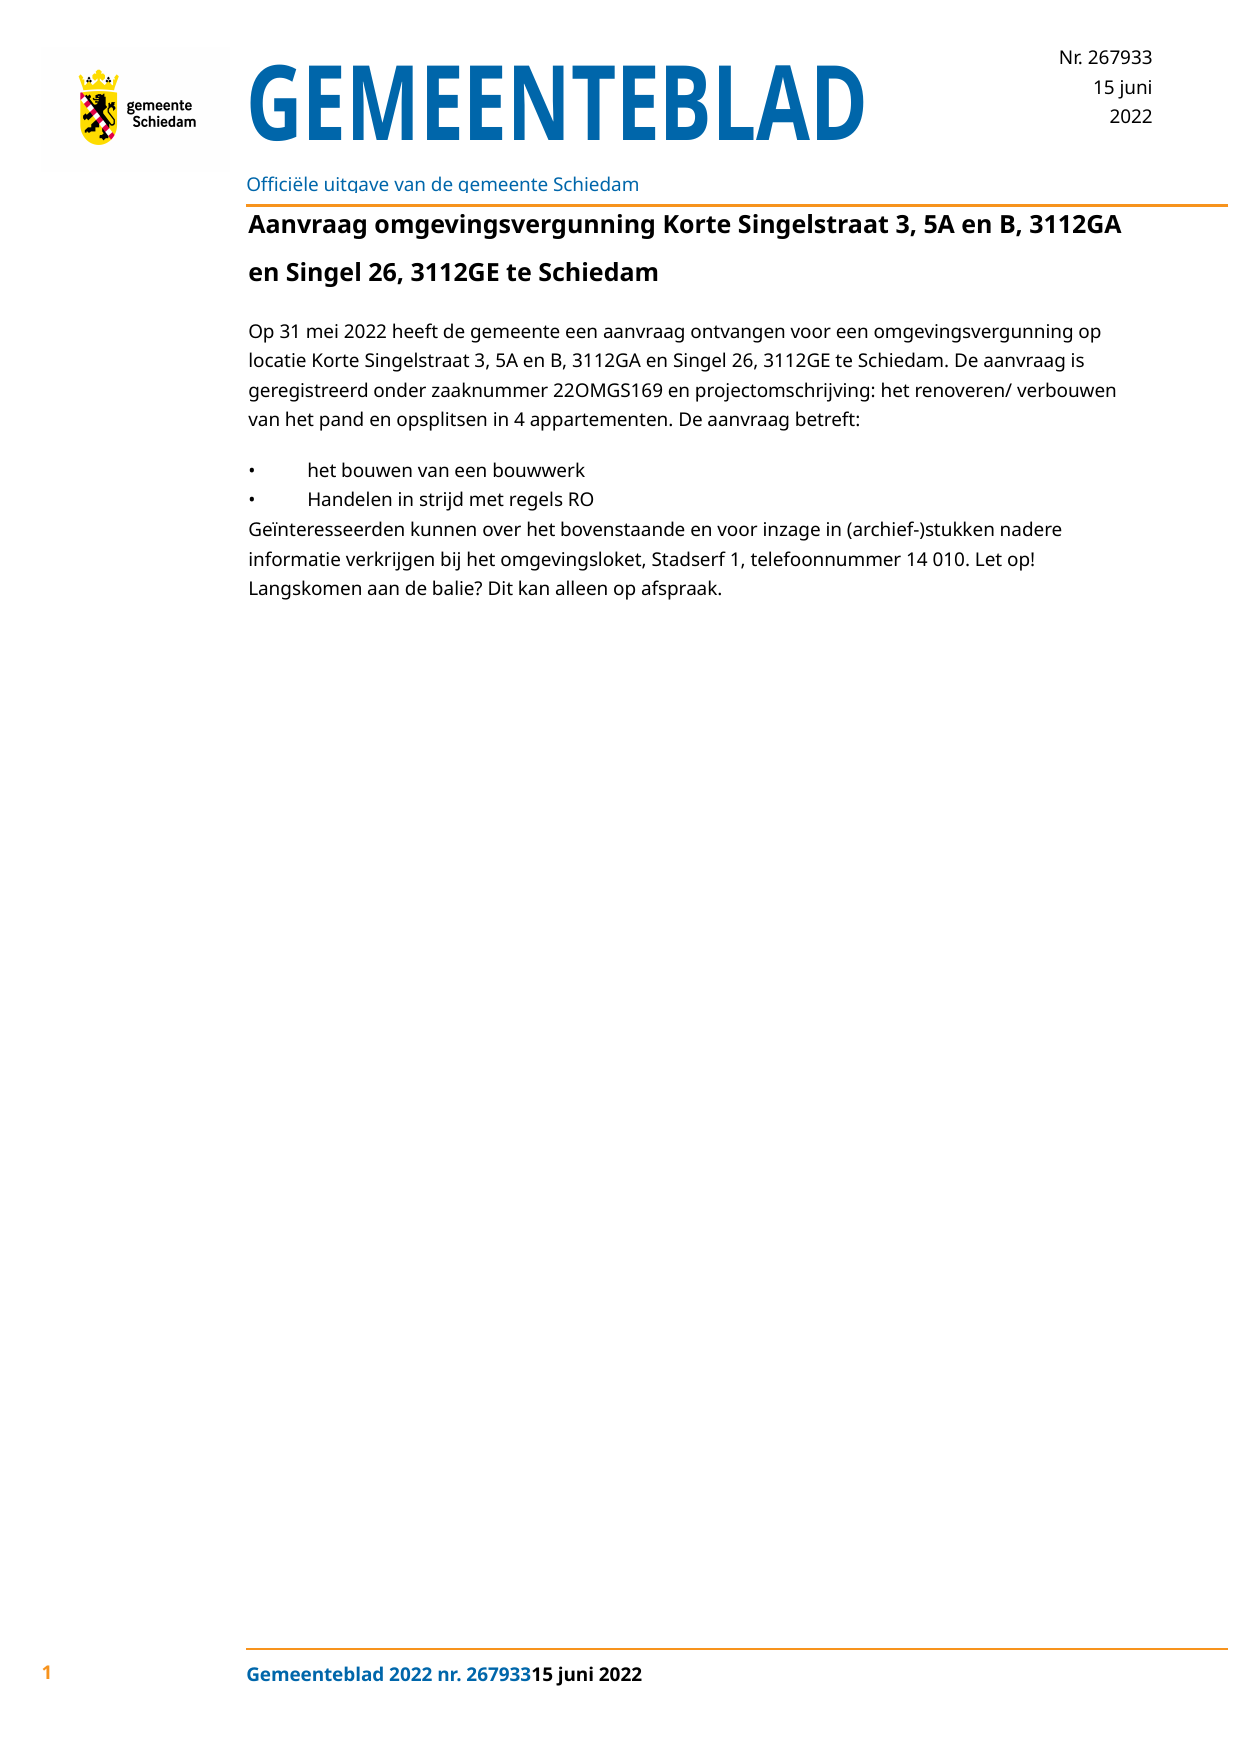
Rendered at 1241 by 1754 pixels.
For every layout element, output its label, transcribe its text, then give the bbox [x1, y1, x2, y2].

text Geïnteresseerden kunnen over het bovenstaande en voor inzage in (archief-)stukken nadere informatie verkrijgen bij het omgevingsloket, Stadserf 1, telefoonnummer 14 010. Let op! Langskomen aan de balie? Dit kan alleen op afspraak. [248, 516, 1152, 601]
list Handelen in strijd met regels RO [248, 487, 1152, 512]
text Aanvraag omgevingsvergunning Korte Singelstraat 3, 5A en B, 3112GA en Singel 26, 3112GE te Schiedam [248, 207, 1152, 288]
list het bouwen van een bouwwerk [248, 457, 1152, 483]
picture [41, 47, 231, 172]
text Op 31 mei 2022 heeft de gemeente een aanvraag ontvangen voor een omgevingsvergunning op locatie Korte Singelstraat 3, 5A en B, 3112GA en Singel 26, 3112GE te Schiedam. De aanvraag is geregistreerd onder zaaknummer 22OMGS169 en projectomschrijving: het renoveren/ verbouwen van het pand en opsplitsen in 4 appartementen. De aanvraag betreft: [248, 318, 1152, 432]
